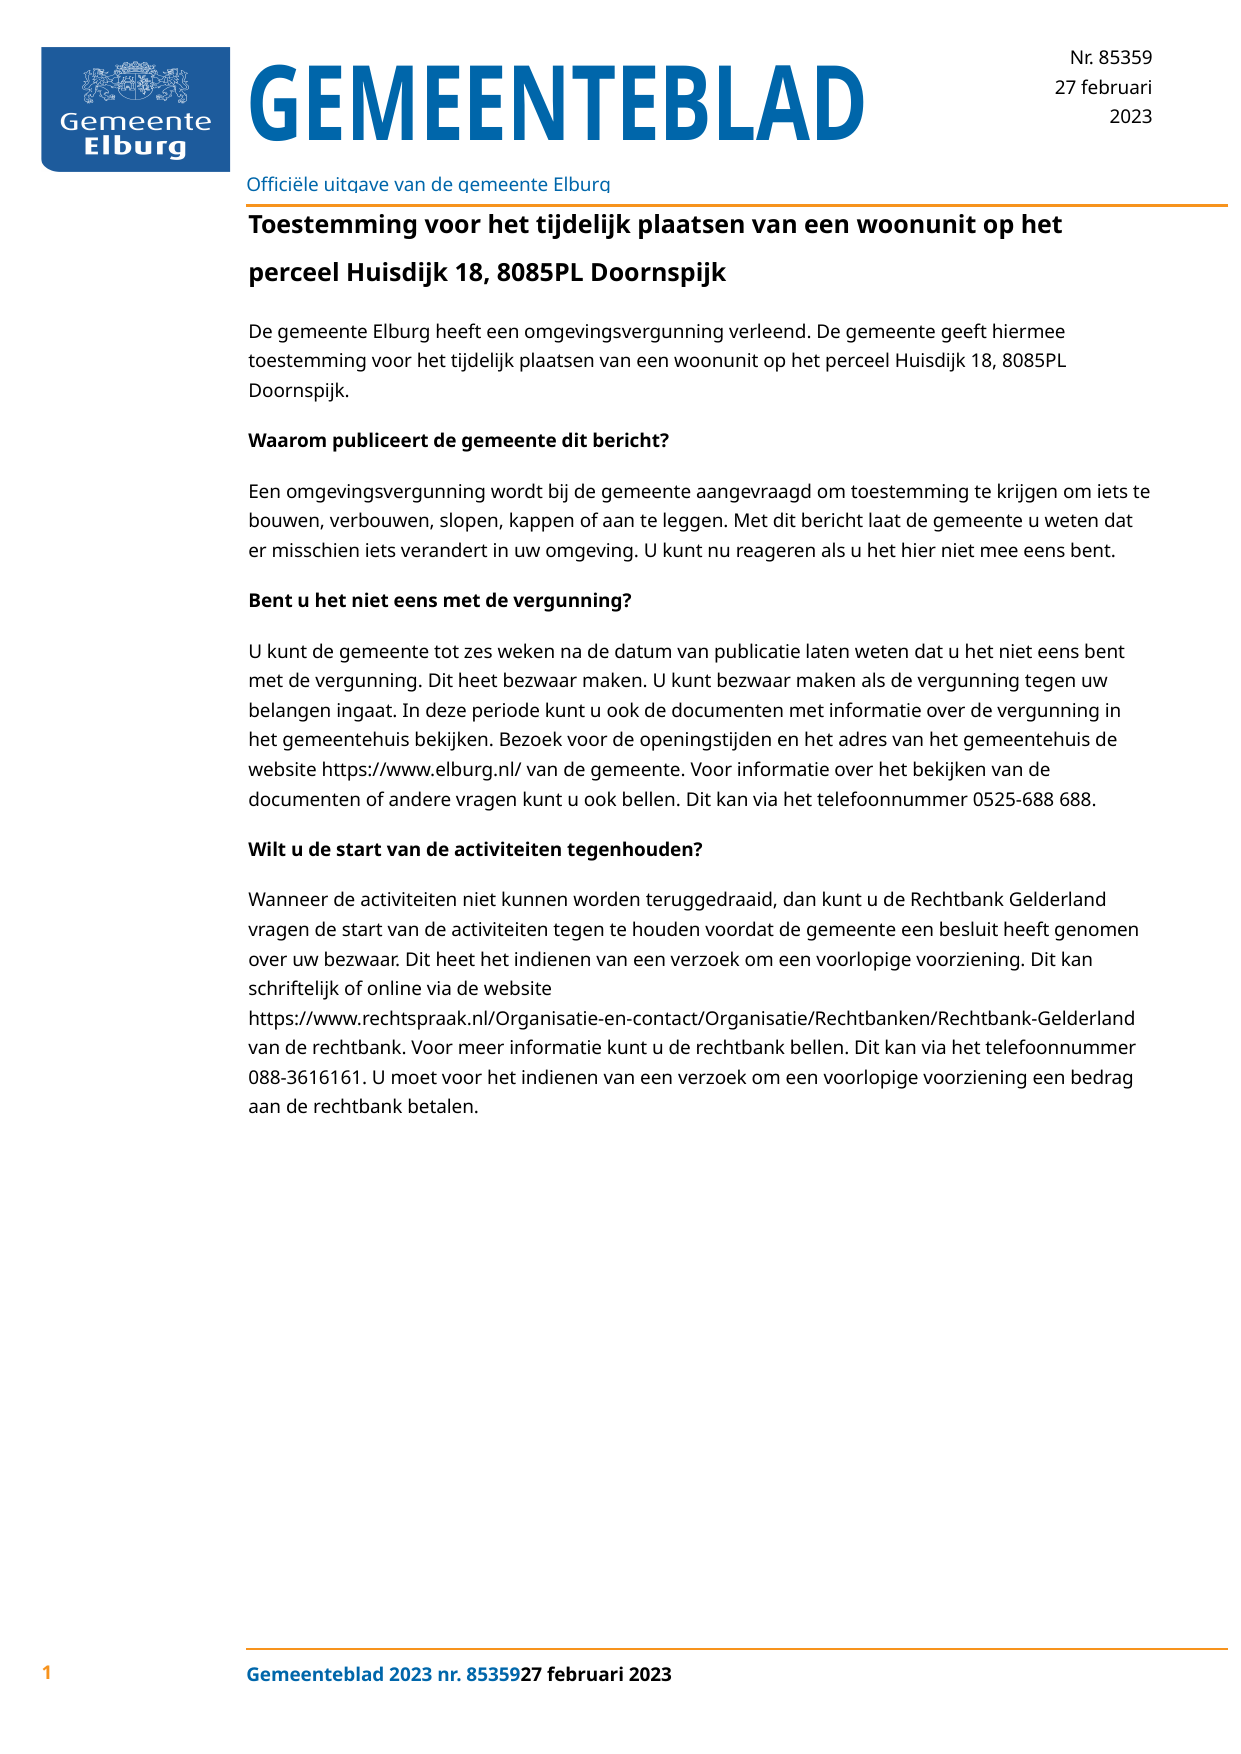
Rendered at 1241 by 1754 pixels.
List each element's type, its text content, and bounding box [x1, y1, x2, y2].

text Wanneer de activiteiten niet kunnen worden teruggedraaid, dan kunt u de Rechtbank Gelderland vragen de start van de activiteiten tegen te houden voordat de gemeente een besluit heeft genomen over uw bezwaar. Dit heet het indienen van een verzoek om een voorlopige voorziening. Dit kan schriftelijk of online via de website https://www.rechtspraak.nl/Organisatie-en-contact/Organisatie/Rechtbanken/Rechtbank-Gelderland van de rechtbank. Voor meer informatie kunt u de rechtbank bellen. Dit kan via het telefoonnummer 088-3616161. U moet voor het indienen van een verzoek om een voorlopige voorziening een bedrag aan de rechtbank betalen. [248, 887, 1152, 1119]
text Toestemming voor het tijdelijk plaatsen van een woonunit op het perceel Huisdijk 18, 8085PL Doornspijk [248, 207, 1152, 288]
text Wilt u de start van de activiteiten tegenhouden? [248, 836, 1152, 862]
text Een omgevingsvergunning wordt bij de gemeente aangevraagd om toestemming te krijgen om iets te bouwen, verbouwen, slopen, kappen of aan te leggen. Met dit bericht laat de gemeente u weten dat er misschien iets verandert in uw omgeving. U kunt nu reageren als u het hier niet mee eens bent. [248, 478, 1152, 563]
text Bent u het niet eens met de vergunning? [248, 587, 1152, 613]
picture [41, 47, 231, 172]
text U kunt de gemeente tot zes weken na de datum van publicatie laten weten dat u het niet eens bent met de vergunning. Dit heet bezwaar maken. U kunt bezwaar maken als de vergunning tegen uw belangen ingaat. In deze periode kunt u ook de documenten met informatie over de vergunning in het gemeentehuis bekijken. Bezoek voor de openingstijden en het adres van het gemeentehuis de website https://www.elburg.nl/ van de gemeente. Voor informatie over het bekijken van de documenten of andere vragen kunt u ook bellen. Dit kan via het telefoonnummer 0525-688 688. [248, 638, 1152, 812]
text De gemeente Elburg heeft een omgevingsvergunning verleend. De gemeente geeft hiermee toestemming voor het tijdelijk plaatsen van een woonunit op het perceel Huisdijk 18, 8085PL Doornspijk. [248, 318, 1152, 403]
text Waarom publiceert de gemeente dit bericht? [248, 427, 1152, 453]
